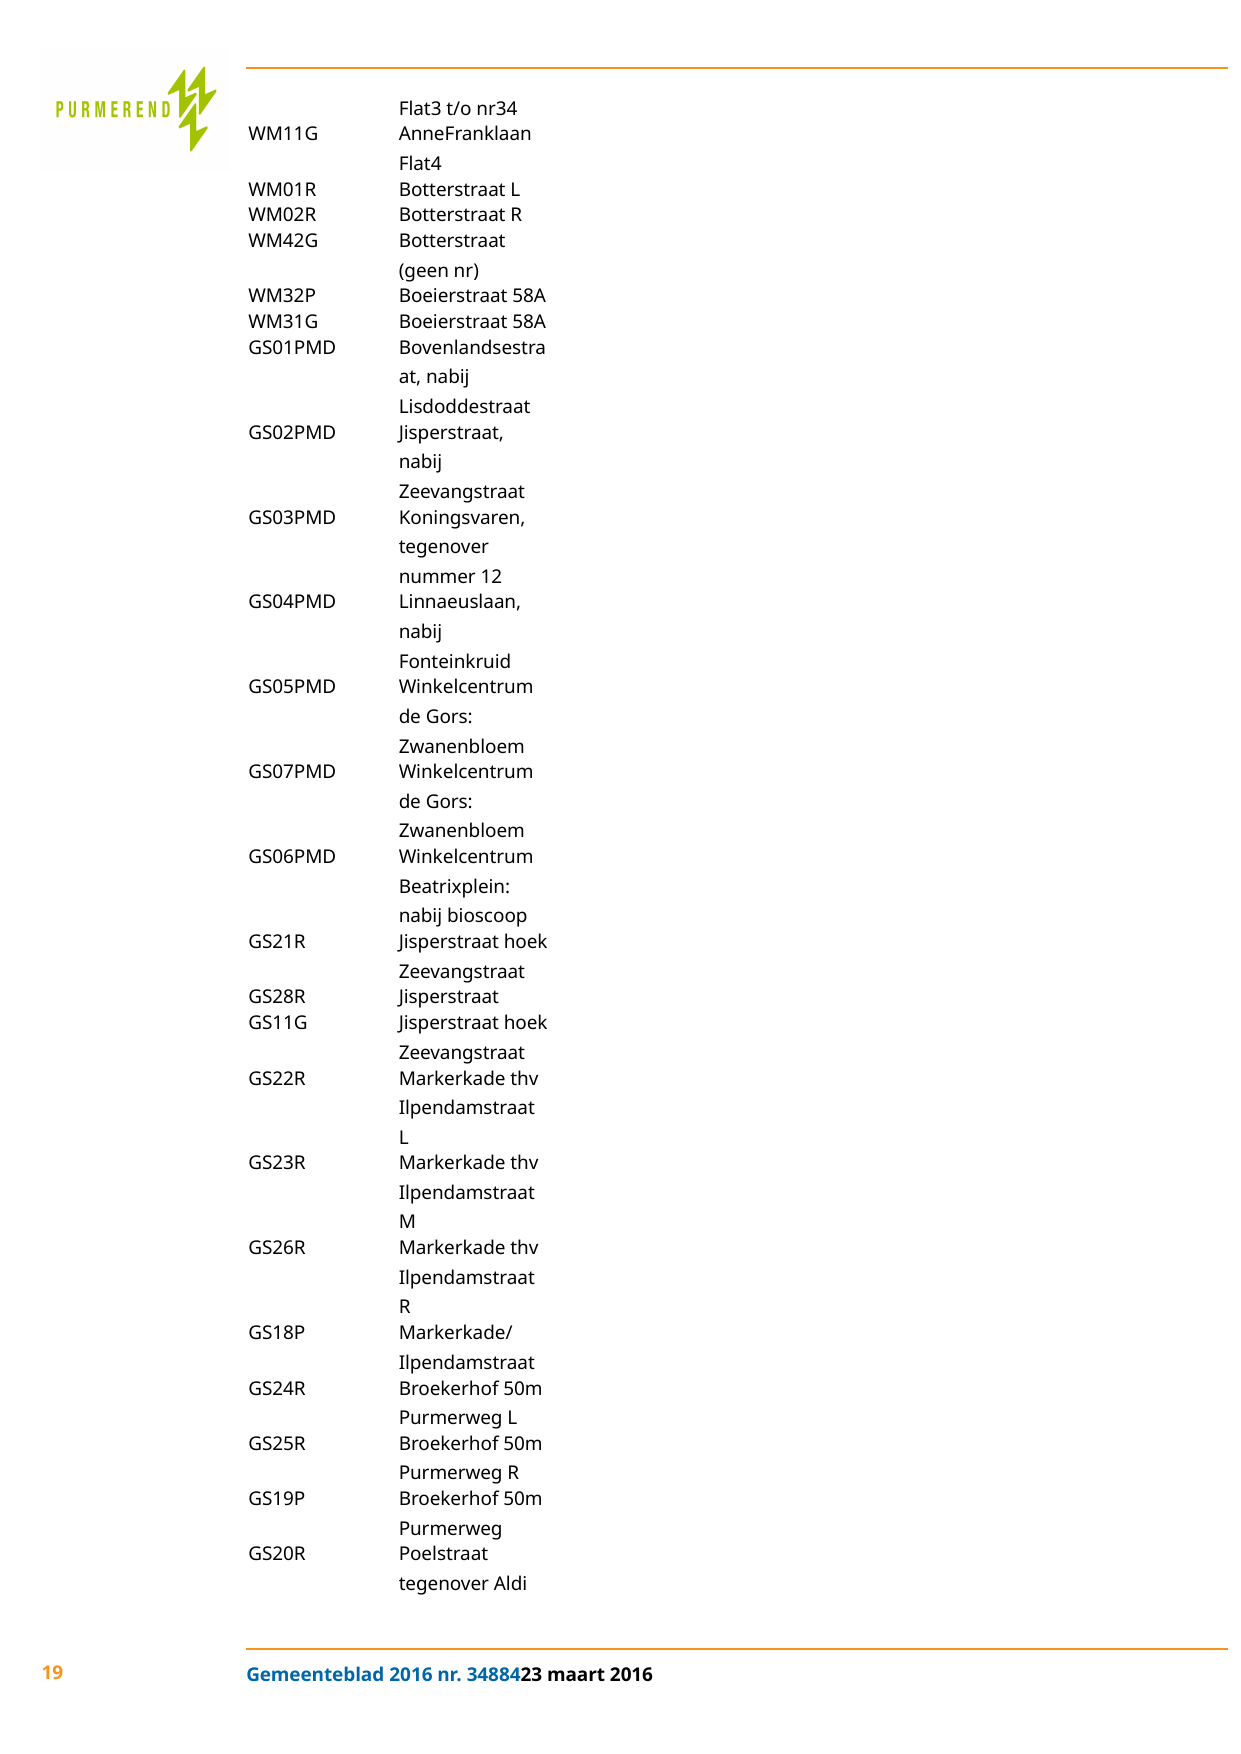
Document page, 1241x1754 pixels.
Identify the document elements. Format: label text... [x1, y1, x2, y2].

table_cell [549, 674, 700, 758]
picture [41, 47, 231, 172]
table_cell Jisperstraat, nabij Zeevangstraat [399, 419, 549, 504]
table_cell [549, 176, 700, 202]
table_cell GS03PMD [248, 504, 398, 589]
table_cell GS20R [248, 1541, 398, 1596]
table_cell [549, 1375, 700, 1430]
table_cell [549, 1235, 700, 1319]
table_cell Boeierstraat 58A [399, 308, 549, 334]
table_cell [549, 334, 700, 419]
table_cell [549, 1065, 700, 1149]
table_cell [549, 844, 700, 928]
table_cell Botterstraat (geen nr) [399, 227, 549, 283]
table_cell GS28R [248, 984, 398, 1009]
table_cell [549, 202, 700, 227]
table_cell GS04PMD [248, 589, 398, 674]
table_cell WM11G [248, 121, 398, 176]
table_cell [549, 504, 700, 589]
table_cell [549, 928, 700, 984]
table_cell Botterstraat R [399, 202, 549, 227]
table_cell AnneFranklaan Flat4 [399, 121, 549, 176]
table_cell Markerkade thv Ilpendamstraat R [399, 1235, 549, 1319]
table_cell [549, 1485, 700, 1541]
table_cell Winkelcentrum de Gors: Zwanenbloem [399, 759, 549, 843]
table_cell [549, 1009, 700, 1065]
table_cell GS25R [248, 1430, 398, 1485]
table_cell [549, 283, 700, 308]
table_cell Koningsvaren, tegenover nummer 12 [399, 504, 549, 589]
table_cell GS01PMD [248, 334, 398, 419]
table_cell Boeierstraat 58A [399, 283, 549, 308]
table_cell [549, 227, 700, 283]
table_cell Broekerhof 50m Purmerweg [399, 1485, 549, 1541]
table_cell [549, 1541, 700, 1596]
table_cell Poelstraat tegenover Aldi [399, 1541, 549, 1596]
table_cell Markerkade thv Ilpendamstraat L [399, 1065, 549, 1149]
table_cell Jisperstraat [399, 984, 549, 1009]
table_cell [549, 1430, 700, 1485]
table_cell Broekerhof 50m Purmerweg R [399, 1430, 549, 1485]
table_cell GS26R [248, 1235, 398, 1319]
table_cell WM32P [248, 283, 398, 308]
table_cell WM42G [248, 227, 398, 283]
table_cell [549, 95, 700, 121]
table_cell [248, 95, 398, 121]
table_cell Jisperstraat hoek Zeevangstraat [399, 928, 549, 984]
table_cell [549, 589, 700, 674]
table_cell GS18P [248, 1319, 398, 1375]
table_cell GS11G [248, 1009, 398, 1065]
table_cell Broekerhof 50m Purmerweg L [399, 1375, 549, 1430]
table_cell Botterstraat L [399, 176, 549, 202]
table_cell Jisperstraat hoek Zeevangstraat [399, 1009, 549, 1065]
table_cell GS07PMD [248, 759, 398, 843]
table_cell Winkelcentrum Beatrixplein: nabij bioscoop [399, 844, 549, 928]
table_cell GS23R [248, 1150, 398, 1234]
table_cell WM02R [248, 202, 398, 227]
table_cell GS21R [248, 928, 398, 984]
table_cell GS06PMD [248, 844, 398, 928]
table_cell [549, 1150, 700, 1234]
table_cell Markerkade/ Ilpendamstraat [399, 1319, 549, 1375]
table_cell Winkelcentrum de Gors: Zwanenbloem [399, 674, 549, 758]
table_cell WM31G [248, 308, 398, 334]
table_cell [549, 121, 700, 176]
table_cell GS24R [248, 1375, 398, 1430]
table_cell WM01R [248, 176, 398, 202]
table_cell Flat3 t/o nr34 [399, 95, 549, 121]
table_cell Bovenlandsestraat, nabij Lisdoddestraat [399, 334, 549, 419]
table_cell [549, 759, 700, 843]
table_cell GS05PMD [248, 674, 398, 758]
table_cell GS19P [248, 1485, 398, 1541]
table_cell Markerkade thv Ilpendamstraat M [399, 1150, 549, 1234]
table_cell [549, 984, 700, 1009]
table_cell GS02PMD [248, 419, 398, 504]
table_cell [549, 308, 700, 334]
table_cell Linnaeuslaan, nabij Fonteinkruid [399, 589, 549, 674]
table_cell [549, 1319, 700, 1375]
table_cell GS22R [248, 1065, 398, 1149]
table_cell [549, 419, 700, 504]
